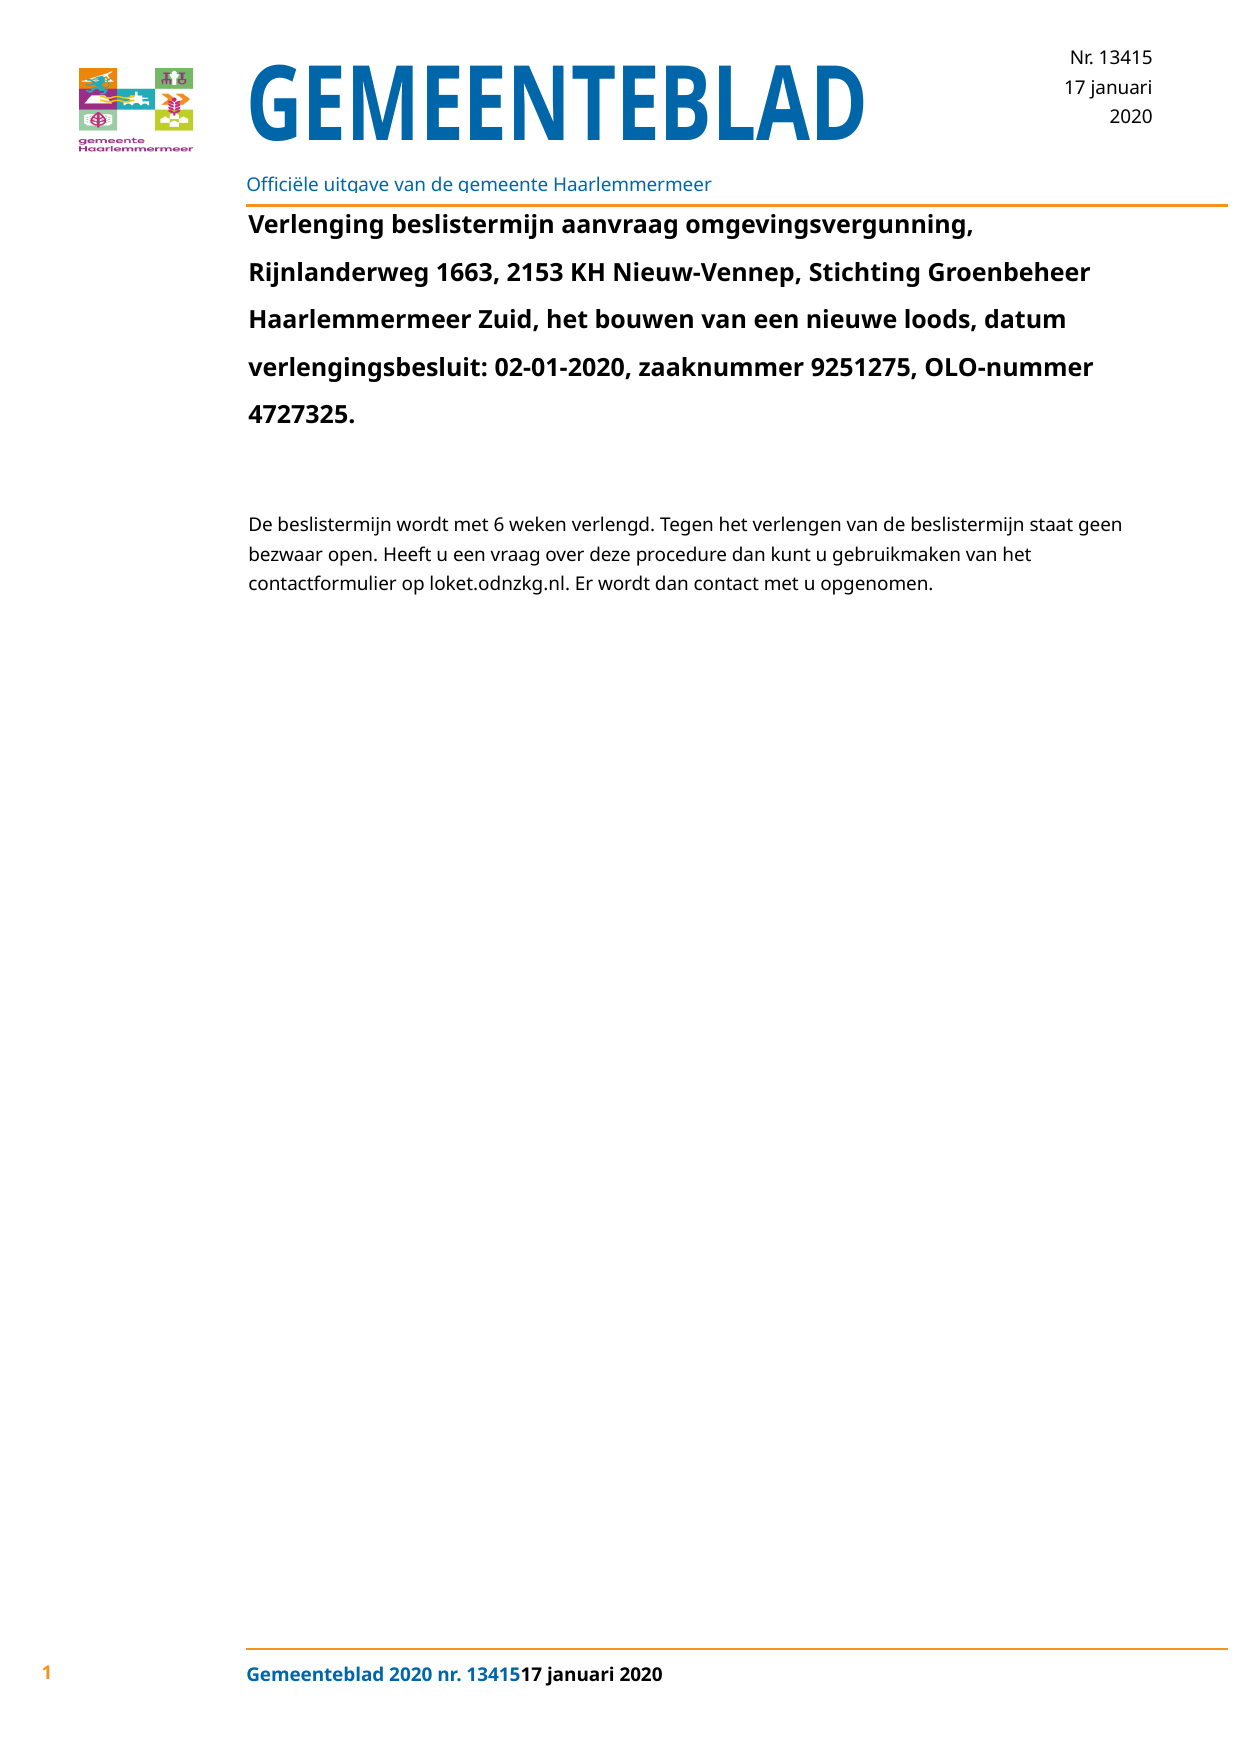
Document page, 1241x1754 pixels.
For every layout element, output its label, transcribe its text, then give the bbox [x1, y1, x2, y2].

text De beslistermijn wordt met 6 weken verlengd. Tegen het verlengen van de beslistermijn staat geen bezwaar open. Heeft u een vraag over deze procedure dan kunt u gebruikmaken van het contactformulier op loket.odnzkg.nl. Er wordt dan contact met u opgenomen. [248, 511, 1152, 596]
text Verlenging beslistermijn aanvraag omgevingsvergunning, Rijnlanderweg 1663, 2153 KH Nieuw-Vennep, Stichting Groenbeheer Haarlemmermeer Zuid, het bouwen van een nieuwe loods, datum verlengingsbesluit: 02-01-2020, zaaknummer 9251275, OLO-nummer 4727325. [248, 207, 1152, 431]
picture [41, 47, 231, 172]
